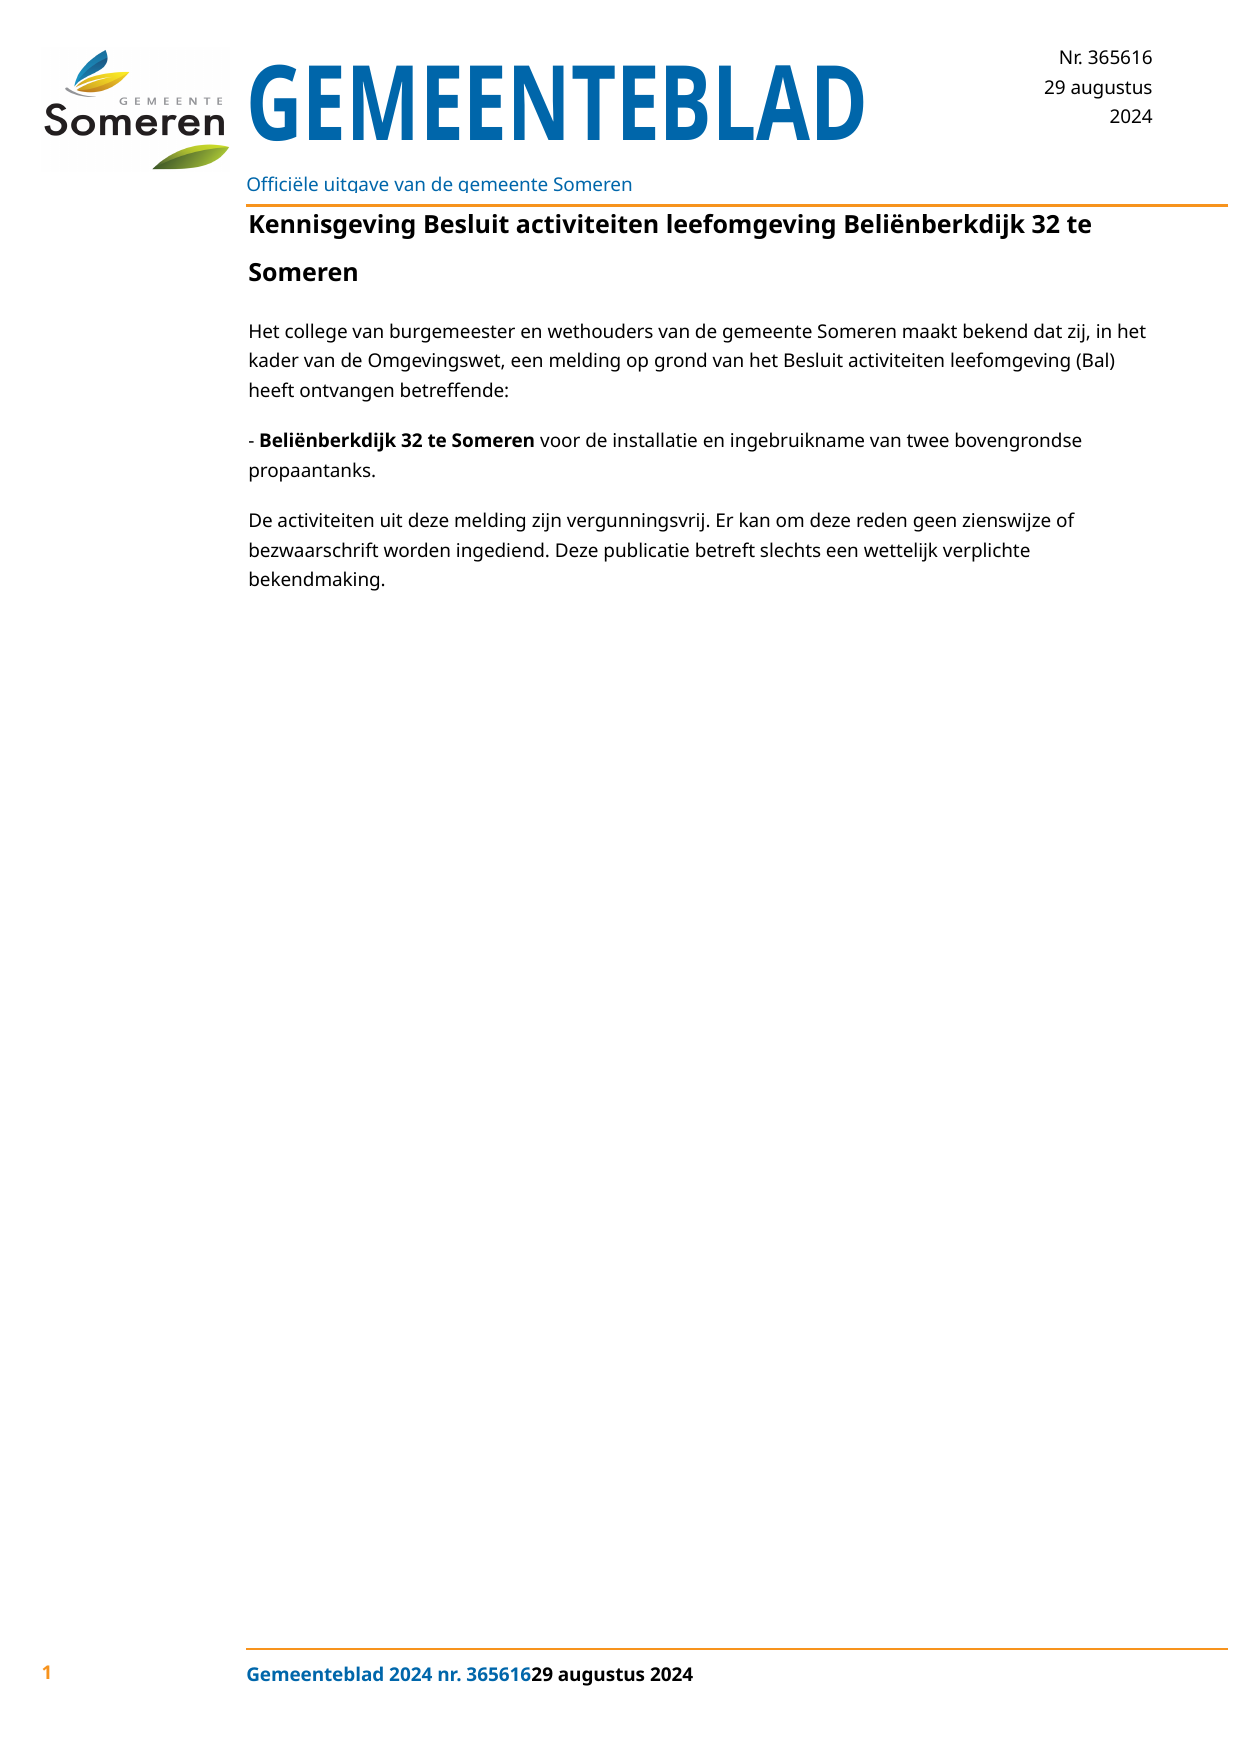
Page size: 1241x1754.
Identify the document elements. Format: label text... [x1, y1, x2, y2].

text Kennisgeving Besluit activiteiten leefomgeving Beliënberkdijk 32 te Someren [248, 207, 1152, 288]
text De activiteiten uit deze melding zijn vergunningsvrij. Er kan om deze reden geen zienswijze of bezwaarschrift worden ingediend. Deze publicatie betreft slechts een wettelijk verplichte bekendmaking. [248, 507, 1152, 592]
text - Beliënberkdijk 32 te Someren voor de installatie en ingebruikname van twee bovengrondse propaantanks. [248, 427, 1152, 483]
text Het college van burgemeester en wethouders van de gemeente Someren maakt bekend dat zij, in het kader van de Omgevingswet, een melding op grond van het Besluit activiteiten leefomgeving (Bal) heeft ontvangen betreffende: [248, 318, 1152, 403]
picture [41, 47, 231, 172]
